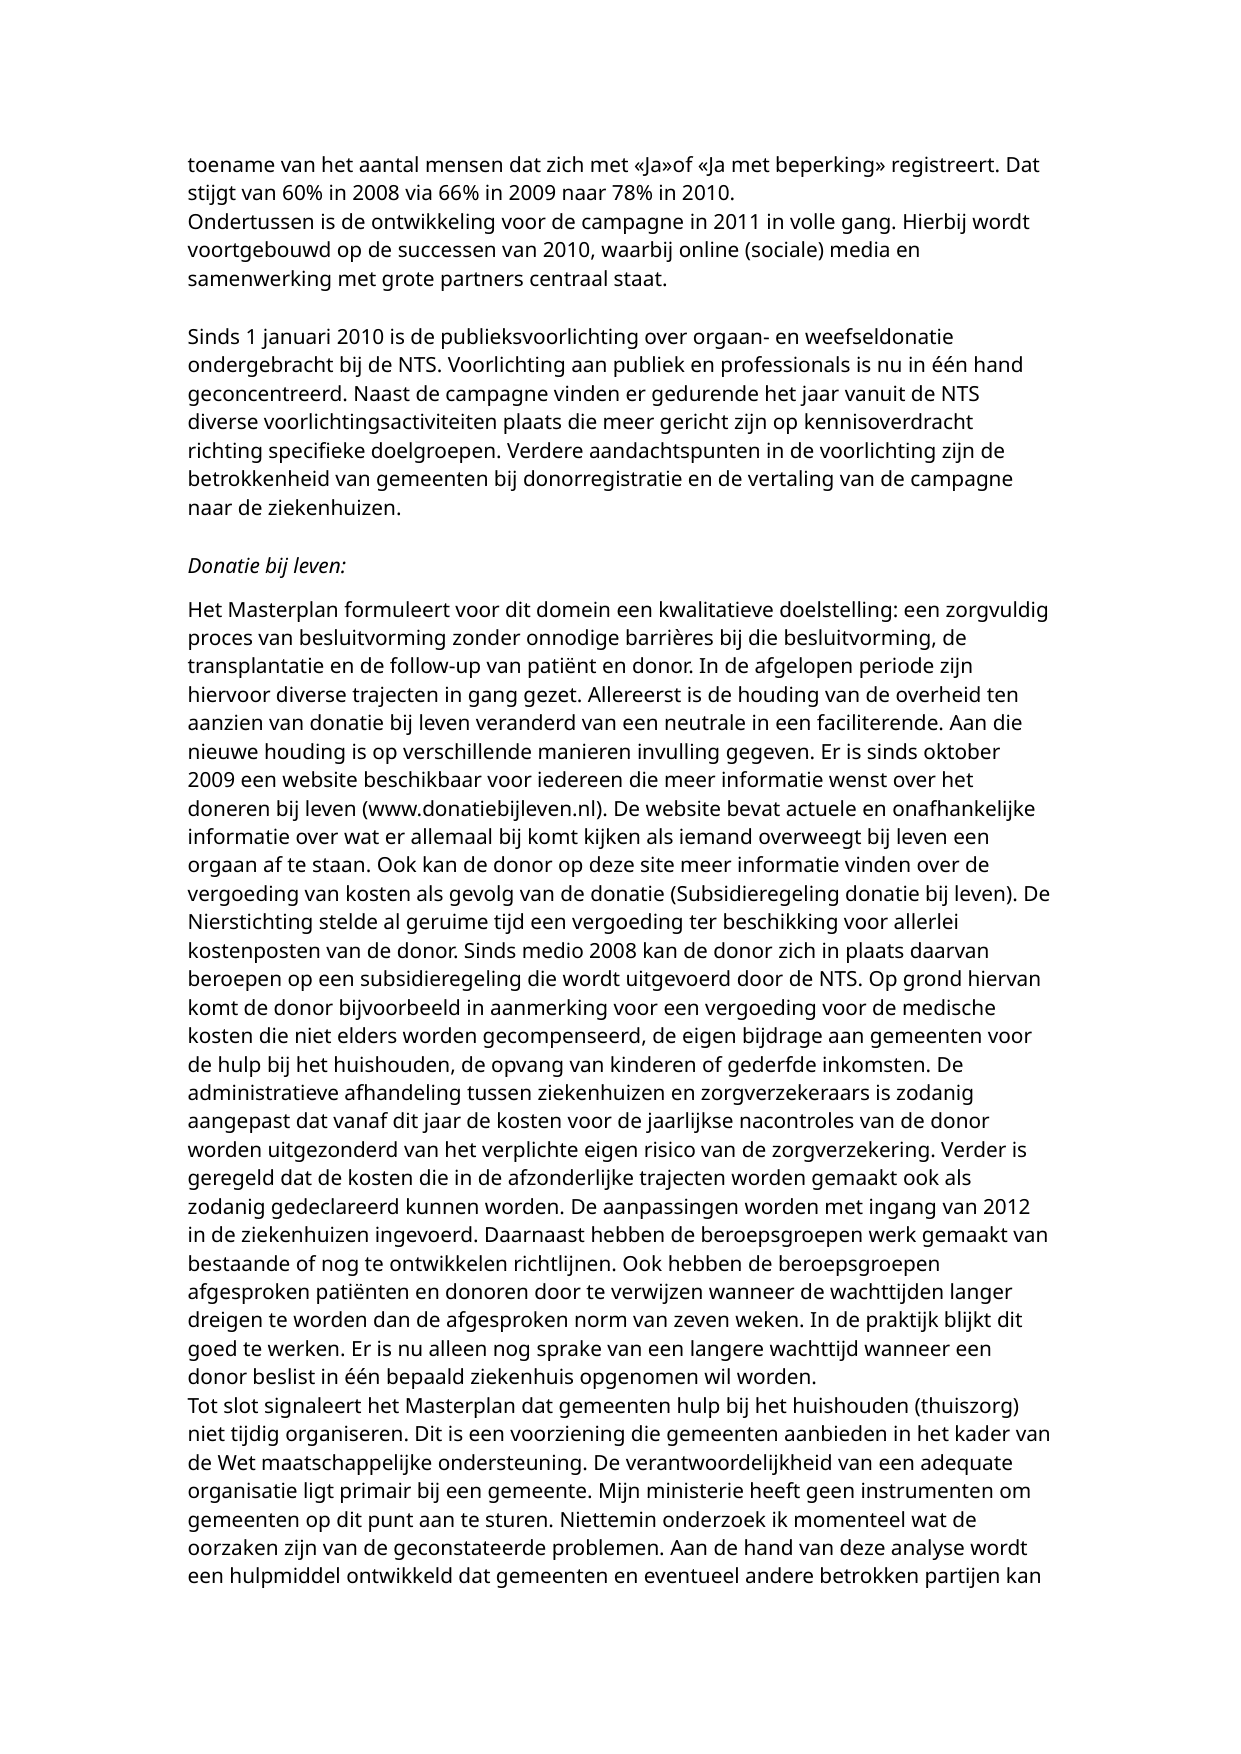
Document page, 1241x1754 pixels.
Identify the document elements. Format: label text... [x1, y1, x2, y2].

text Tot slot signaleert het Masterplan dat gemeenten hulp bij het huishouden (thuiszorg) niet tijdig organiseren. Dit is een voorziening die gemeenten aanbieden in het kader van de Wet maatschappelijke ondersteuning. De verantwoordelijkheid van een adequate organisatie ligt primair bij een gemeente. Mijn ministerie heeft geen instrumenten om gemeenten op dit punt aan te sturen. Niettemin onderzoek ik momenteel wat de oorzaken zijn van de geconstateerde problemen. Aan de hand van deze analyse wordt een hulpmiddel ontwikkeld dat gemeenten en eventueel andere betrokken partijen kan [187, 1391, 1053, 1590]
text toename van het aantal mensen dat zich met «Ja»of «Ja met beperking» registreert. Dat stijgt van 60% in 2008 via 66% in 2009 naar 78% in 2010. [187, 150, 1053, 207]
text Het Masterplan formuleert voor dit domein een kwalitatieve doelstelling: een zorgvuldig proces van besluitvorming zonder onnodige barrières bij die besluitvorming, de transplantatie en de follow-up van patiënt en donor. In de afgelopen periode zijn hiervoor diverse trajecten in gang gezet. Allereerst is de houding van de overheid ten aanzien van donatie bij leven veranderd van een neutrale in een faciliterende. Aan die nieuwe houding is op verschillende manieren invulling gegeven. Er is sinds oktober 2009 een website beschikbaar voor iedereen die meer informatie wenst over het doneren bij leven (www.donatiebijleven.nl). De website bevat actuele en onafhankelijke informatie over wat er allemaal bij komt kijken als iemand overweegt bij leven een orgaan af te staan. Ook kan de donor op deze site meer informatie vinden over de vergoeding van kosten als gevolg van de donatie (Subsidieregeling donatie bij leven). De Nierstichting stelde al geruime tijd een vergoeding ter beschikking voor allerlei kostenposten van de donor. Sinds medio 2008 kan de donor zich in plaats daarvan beroepen op een subsidieregeling die wordt uitgevoerd door de NTS. Op grond hiervan komt de donor bijvoorbeeld in aanmerking voor een vergoeding voor de medische kosten die niet elders worden gecompenseerd, de eigen bijdrage aan gemeenten voor de hulp bij het huishouden, de opvang van kinderen of gederfde inkomsten. De administratieve afhandeling tussen ziekenhuizen en zorgverzekeraars is zodanig aangepast dat vanaf dit jaar de kosten voor de jaarlijkse nacontroles van de donor worden uitgezonderd van het verplichte eigen risico van de zorgverzekering. Verder is geregeld dat de kosten die in de afzonderlijke trajecten worden gemaakt ook als zodanig gedeclareerd kunnen worden. De aanpassingen worden met ingang van 2012 in de ziekenhuizen ingevoerd. Daarnaast hebben de beroepsgroepen werk gemaakt van bestaande of nog te ontwikkelen richtlijnen. Ook hebben de beroepsgroepen afgesproken patiënten en donoren door te verwijzen wanneer de wachttijden langer dreigen te worden dan de afgesproken norm van zeven weken. In de praktijk blijkt dit goed te werken. Er is nu alleen nog sprake van een langere wachttijd wanneer een donor beslist in één bepaald ziekenhuis opgenomen wil worden. [187, 595, 1053, 1391]
text Donatie bij leven: [187, 551, 1053, 580]
text Sinds 1 januari 2010 is de publieksvoorlichting over orgaan- en weefseldonatie ondergebracht bij de NTS. Voorlichting aan publiek en professionals is nu in één hand geconcentreerd. Naast de campagne vinden er gedurende het jaar vanuit de NTS diverse voorlichtingsactiviteiten plaats die meer gericht zijn op kennisoverdracht richting specifieke doelgroepen. Verdere aandachtspunten in de voorlichting zijn de betrokkenheid van gemeenten bij donorregistratie en de vertaling van de campagne naar de ziekenhuizen. [187, 322, 1053, 521]
text Ondertussen is de ontwikkeling voor de campagne in 2011 in volle gang. Hierbij wordt voortgebouwd op de successen van 2010, waarbij online (sociale) media en samenwerking met grote partners centraal staat. [187, 207, 1053, 292]
